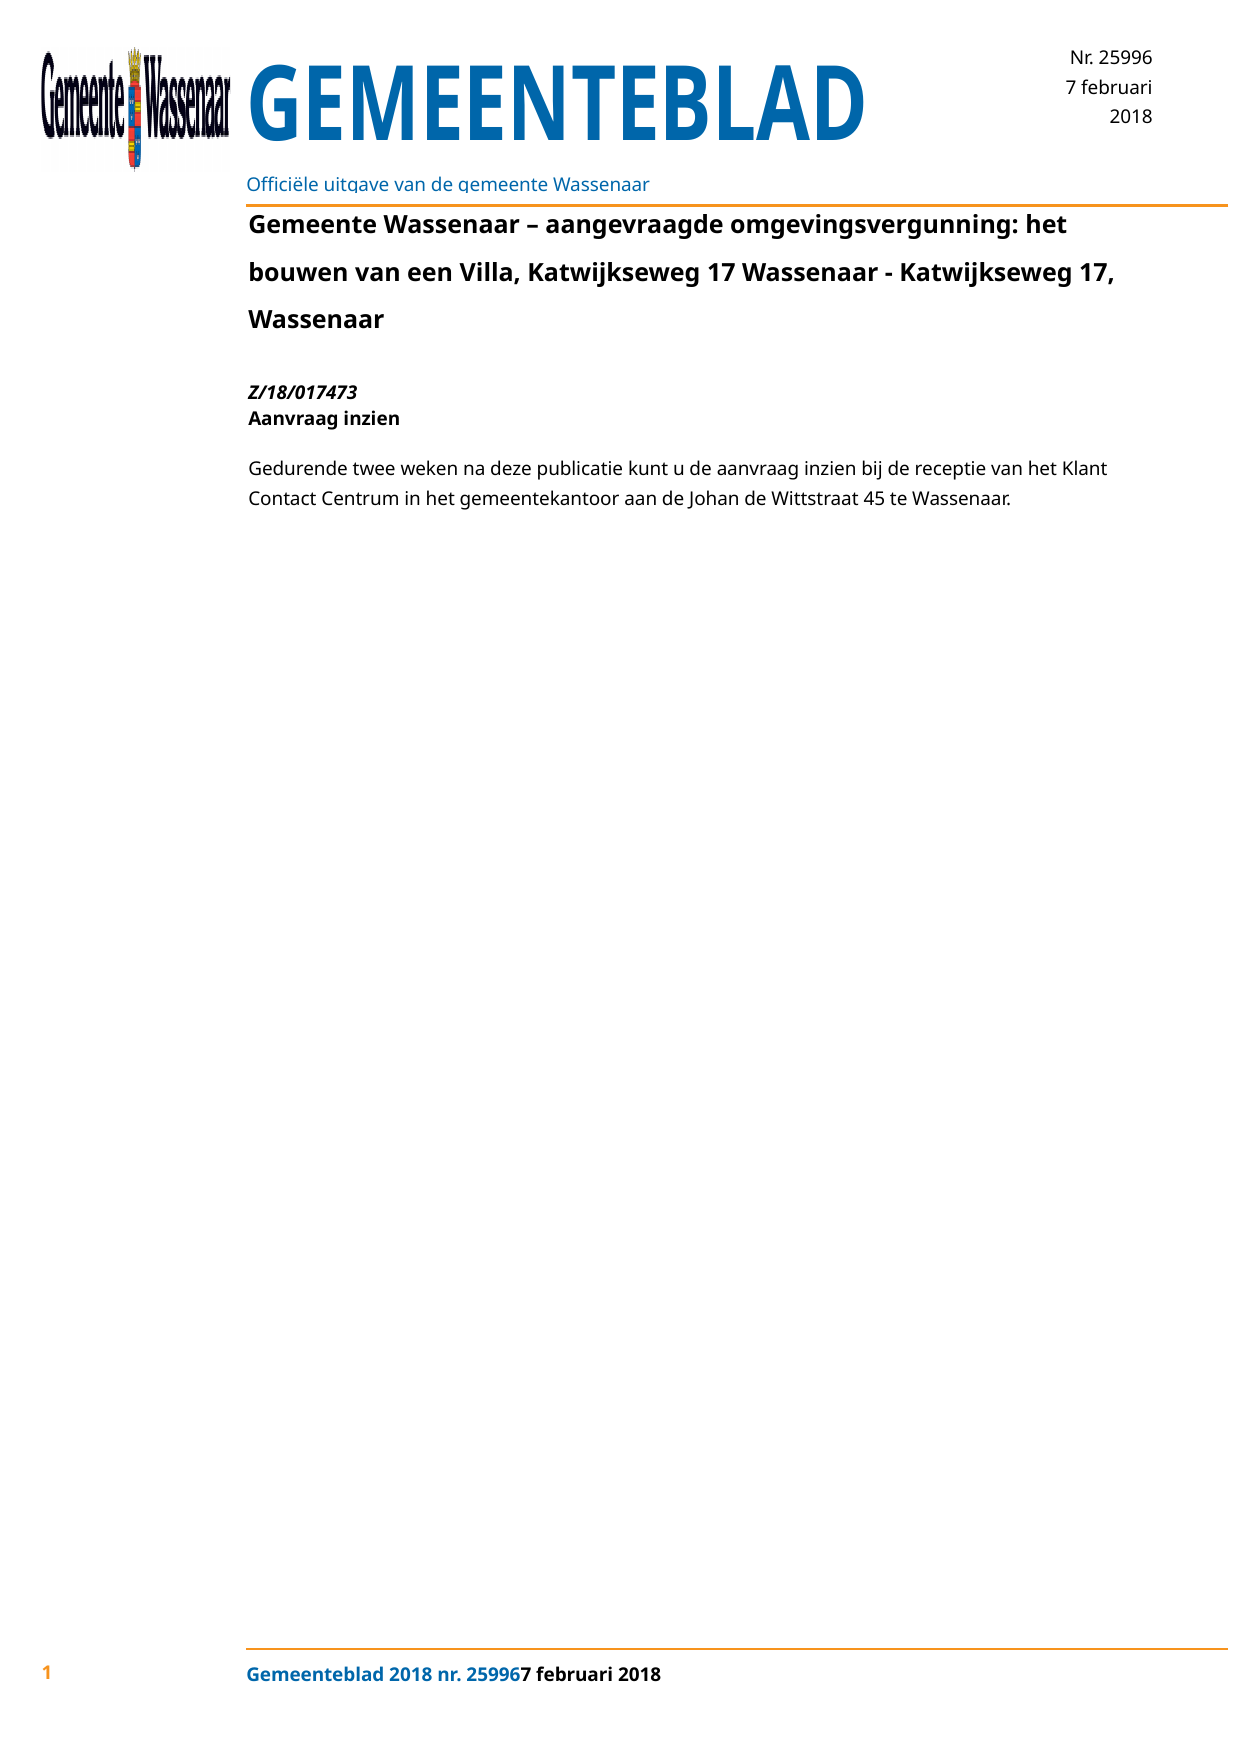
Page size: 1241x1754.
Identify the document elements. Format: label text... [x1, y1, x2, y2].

text Gemeente Wassenaar – aangevraagde omgevingsvergunning: het bouwen van een Villa, Katwijkseweg 17 Wassenaar - Katwijkseweg 17, Wassenaar [248, 207, 1152, 336]
text Z/18/017473 [248, 379, 1152, 405]
picture [41, 47, 231, 172]
text Gedurende twee weken na deze publicatie kunt u de aanvraag inzien bij de receptie van het Klant Contact Centrum in het gemeentekantoor aan de Johan de Wittstraat 45 te Wassenaar. [248, 455, 1152, 511]
text Aanvraag inzien [248, 405, 1152, 431]
